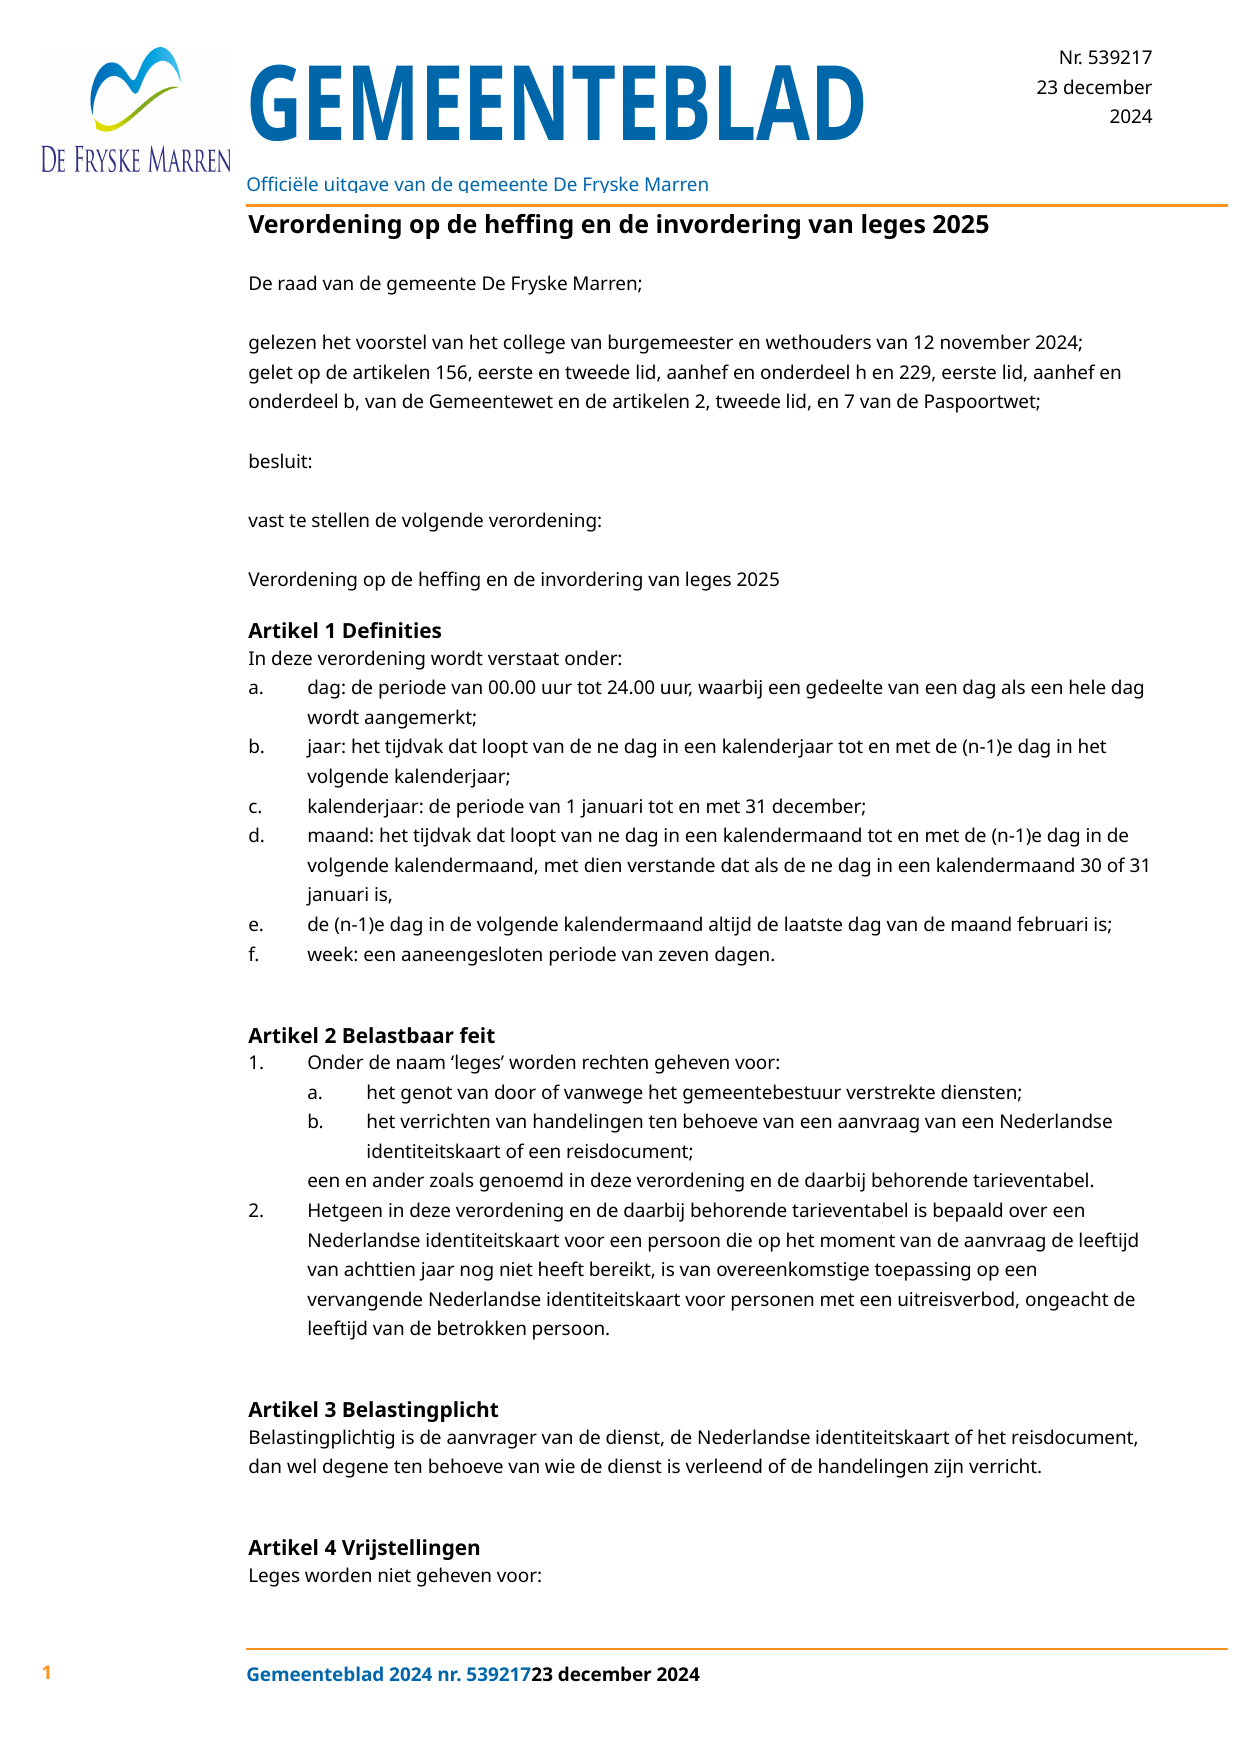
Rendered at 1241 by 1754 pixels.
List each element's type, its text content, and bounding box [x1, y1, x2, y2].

text Leges worden niet geheven voor: [248, 1562, 1152, 1588]
text besluit: [248, 448, 1152, 473]
list Hetgeen in deze verordening en de daarbij behorende tarieventabel is bepaald over een Nederlandse identiteitskaart voor een persoon die op het moment van de aanvraag de leeftijd van achttien jaar nog niet heeft bereikt, is van overeenkomstige toepassing op een vervangende Nederlandse identiteitskaart voor personen met een uitreisverbod, ongeacht de leeftijd van de betrokken persoon. [248, 1197, 1152, 1341]
list het genot van door of vanwege het gemeentebestuur verstrekte diensten; [307, 1079, 1152, 1104]
text De raad van de gemeente De Fryske Marren; [248, 270, 1152, 296]
text Verordening op de heffing en de invordering van leges 2025 [248, 566, 1152, 592]
list het verrichten van handelingen ten behoeve van een aanvraag van een Nederlandse identiteitskaart of een reisdocument; [307, 1108, 1152, 1164]
text Artikel 2 Belastbaar feit [248, 1021, 1152, 1049]
text Belastingplichtig is de aanvrager van de dienst, de Nederlandse identiteitskaart of het reisdocument, dan wel degene ten behoeve van wie de dienst is verleend of de handelingen zijn verricht. [248, 1424, 1152, 1479]
list de (n-1)e dag in de volgende kalendermaand altijd de laatste dag van de maand februari is; [248, 911, 1152, 937]
text gelezen het voorstel van het college van burgemeester en wethouders van 12 november 2024; [248, 329, 1152, 355]
list week: een aaneengesloten periode van zeven dagen. [248, 941, 1152, 967]
text In deze verordening wordt verstaat onder: [248, 645, 1152, 671]
list een en ander zoals genoemd in deze verordening en de daarbij behorende tarieventabel. [248, 1168, 1152, 1193]
list jaar: het tijdvak dat loopt van de ne dag in een kalenderjaar tot en met de (n-1)e dag in het volgende kalenderjaar; [248, 734, 1152, 789]
text Artikel 3 Belastingplicht [248, 1396, 1152, 1424]
list kalenderjaar: de periode van 1 januari tot en met 31 december; [248, 793, 1152, 819]
text Artikel 4 Vrijstellingen [248, 1533, 1152, 1562]
text Verordening op de heffing en de invordering van leges 2025 [248, 207, 1152, 241]
picture [41, 47, 231, 172]
list dag: de periode van 00.00 uur tot 24.00 uur, waarbij een gedeelte van een dag als een hele dag wordt aangemerkt; [248, 674, 1152, 730]
list maand: het tijdvak dat loopt van ne dag in een kalendermaand tot en met de (n-1)e dag in de volgende kalendermaand, met dien verstande dat als de ne dag in een kalendermaand 30 of 31 januari is, [248, 822, 1152, 907]
list Onder de naam ‘leges’ worden rechten geheven voor: [248, 1049, 1152, 1075]
text gelet op de artikelen 156, eerste en tweede lid, aanhef en onderdeel h en 229, eerste lid, aanhef en onderdeel b, van de Gemeentewet en de artikelen 2, tweede lid, en 7 van de Paspoortwet; [248, 359, 1152, 414]
text vast te stellen de volgende verordening: [248, 507, 1152, 533]
text Artikel 1 Definities [248, 617, 1152, 645]
